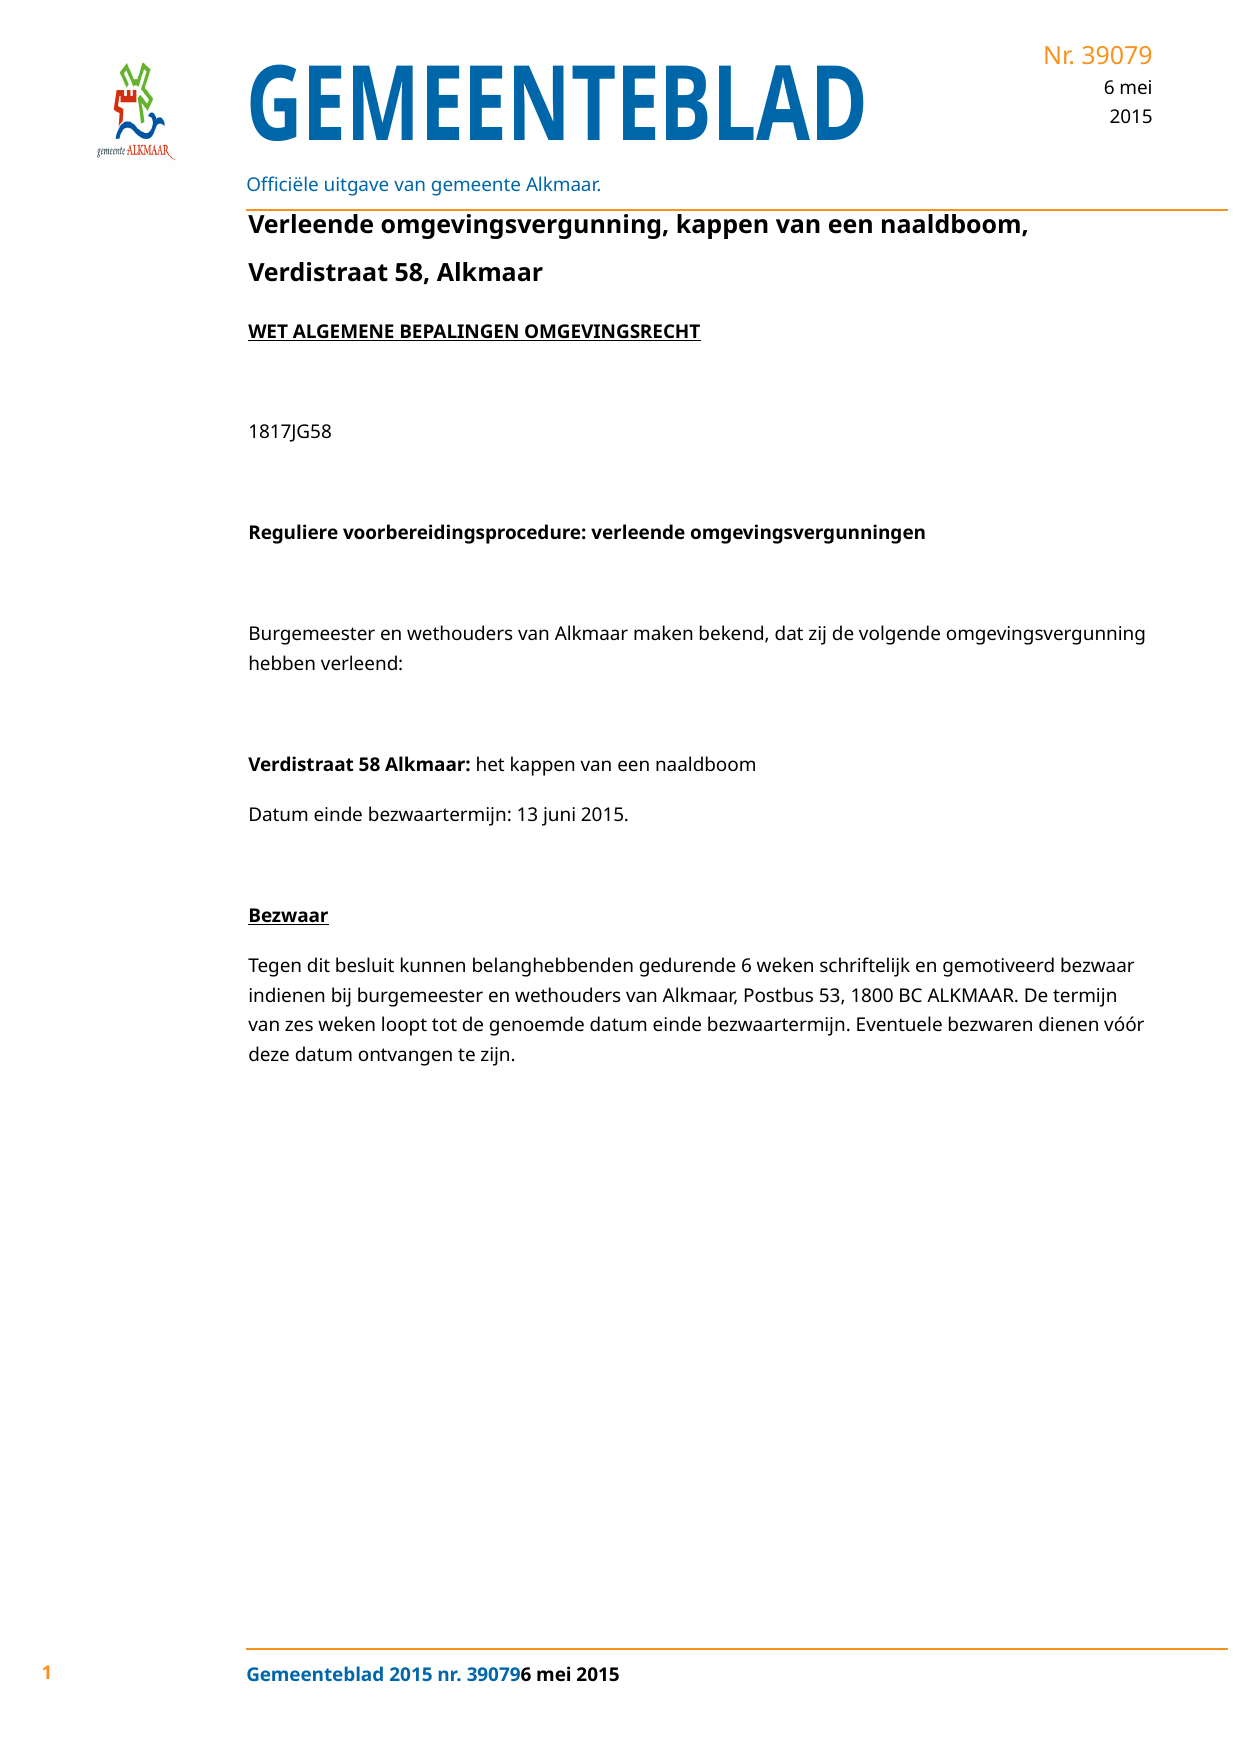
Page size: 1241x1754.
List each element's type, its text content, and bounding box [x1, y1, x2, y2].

text Tegen dit besluit kunnen belanghebbenden gedurende 6 weken schriftelijk en gemotiveerd bezwaar indienen bij burgemeester en wethouders van Alkmaar, Postbus 53, 1800 BC ALKMAAR. De termijn van zes weken loopt tot de genoemde datum einde bezwaartermijn. Eventuele bezwaren dienen vóór deze datum ontvangen te zijn. [248, 952, 1152, 1067]
text Datum einde bezwaartermijn: 13 juni 2015. [248, 801, 1152, 827]
text Verleende omgevingsvergunning, kappen van een naaldboom, Verdistraat 58, Alkmaar [248, 211, 1152, 288]
text Burgemeester en wethouders van Alkmaar maken bekend, dat zij de volgende omgevingsvergunning hebben verleend: [248, 620, 1152, 676]
text 1817JG58 [248, 419, 1152, 444]
text Reguliere voorbereidingsprocedure: verleende omgevingsvergunningen [248, 519, 1152, 545]
text WET ALGEMENE BEPALINGEN OMGEVINGSRECHT [248, 318, 1152, 344]
picture [41, 47, 231, 172]
text Verdistraat 58 Alkmaar: het kappen van een naaldboom [248, 751, 1152, 777]
text Bezwaar [248, 902, 1152, 928]
